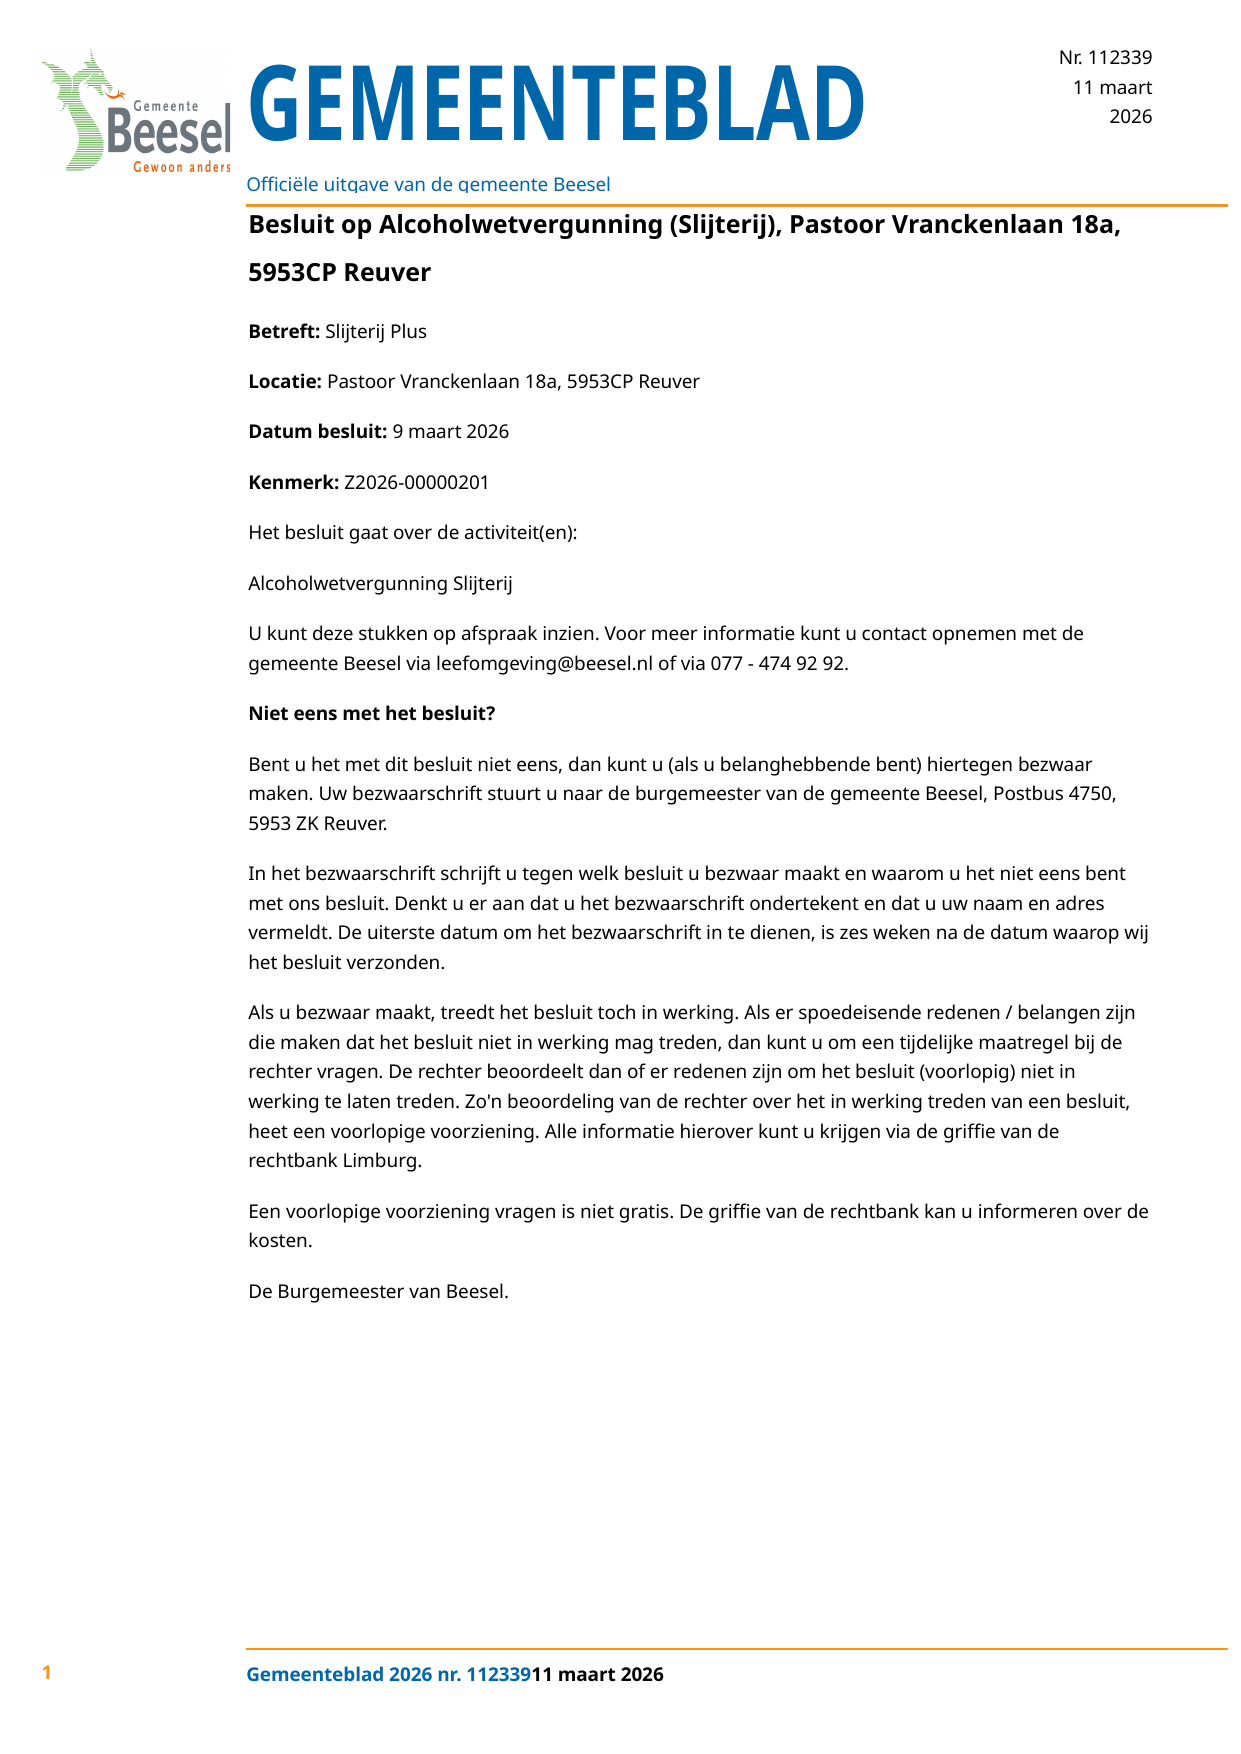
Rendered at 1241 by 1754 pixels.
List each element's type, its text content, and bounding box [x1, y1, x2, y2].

text In het bezwaarschrift schrijft u tegen welk besluit u bezwaar maakt en waarom u het niet eens bent met ons besluit. Denkt u er aan dat u het bezwaarschrift ondertekent en dat u uw naam en adres vermeldt. De uiterste datum om het bezwaarschrift in te dienen, is zes weken na de datum waarop wij het besluit verzonden. [248, 860, 1152, 975]
picture [41, 47, 231, 172]
text Alcoholwetvergunning Slijterij [248, 570, 1152, 596]
text Betreft: Slijterij Plus [248, 318, 1152, 344]
text Als u bezwaar maakt, treedt het besluit toch in werking. Als er spoedeisende redenen / belangen zijn die maken dat het besluit niet in werking mag treden, dan kunt u om een tijdelijke maatregel bij de rechter vragen. De rechter beoordeelt dan of er redenen zijn om het besluit (voorlopig) niet in werking te laten treden. Zo'n beoordeling van de rechter over het in werking treden van een besluit, heet een voorlopige voorziening. Alle informatie hierover kunt u krijgen via de griffie van de rechtbank Limburg. [248, 999, 1152, 1173]
text De Burgemeester van Beesel. [248, 1278, 1152, 1304]
text Niet eens met het besluit? [248, 700, 1152, 726]
text Besluit op Alcoholwetvergunning (Slijterij), Pastoor Vranckenlaan 18a, 5953CP Reuver [248, 207, 1152, 288]
text Datum besluit: 9 maart 2026 [248, 419, 1152, 444]
text U kunt deze stukken op afspraak inzien. Voor meer informatie kunt u contact opnemen met de gemeente Beesel via leefomgeving@beesel.nl of via 077 - 474 92 92. [248, 620, 1152, 676]
text Het besluit gaat over de activiteit(en): [248, 519, 1152, 545]
text Een voorlopige voorziening vragen is niet gratis. De griffie van de rechtbank kan u informeren over de kosten. [248, 1198, 1152, 1253]
text Bent u het met dit besluit niet eens, dan kunt u (als u belanghebbende bent) hiertegen bezwaar maken. Uw bezwaarschrift stuurt u naar de burgemeester van de gemeente Beesel, Postbus 4750, 5953 ZK Reuver. [248, 751, 1152, 836]
text Locatie: Pastoor Vranckenlaan 18a, 5953CP Reuver [248, 368, 1152, 394]
text Kenmerk: Z2026-00000201 [248, 469, 1152, 495]
